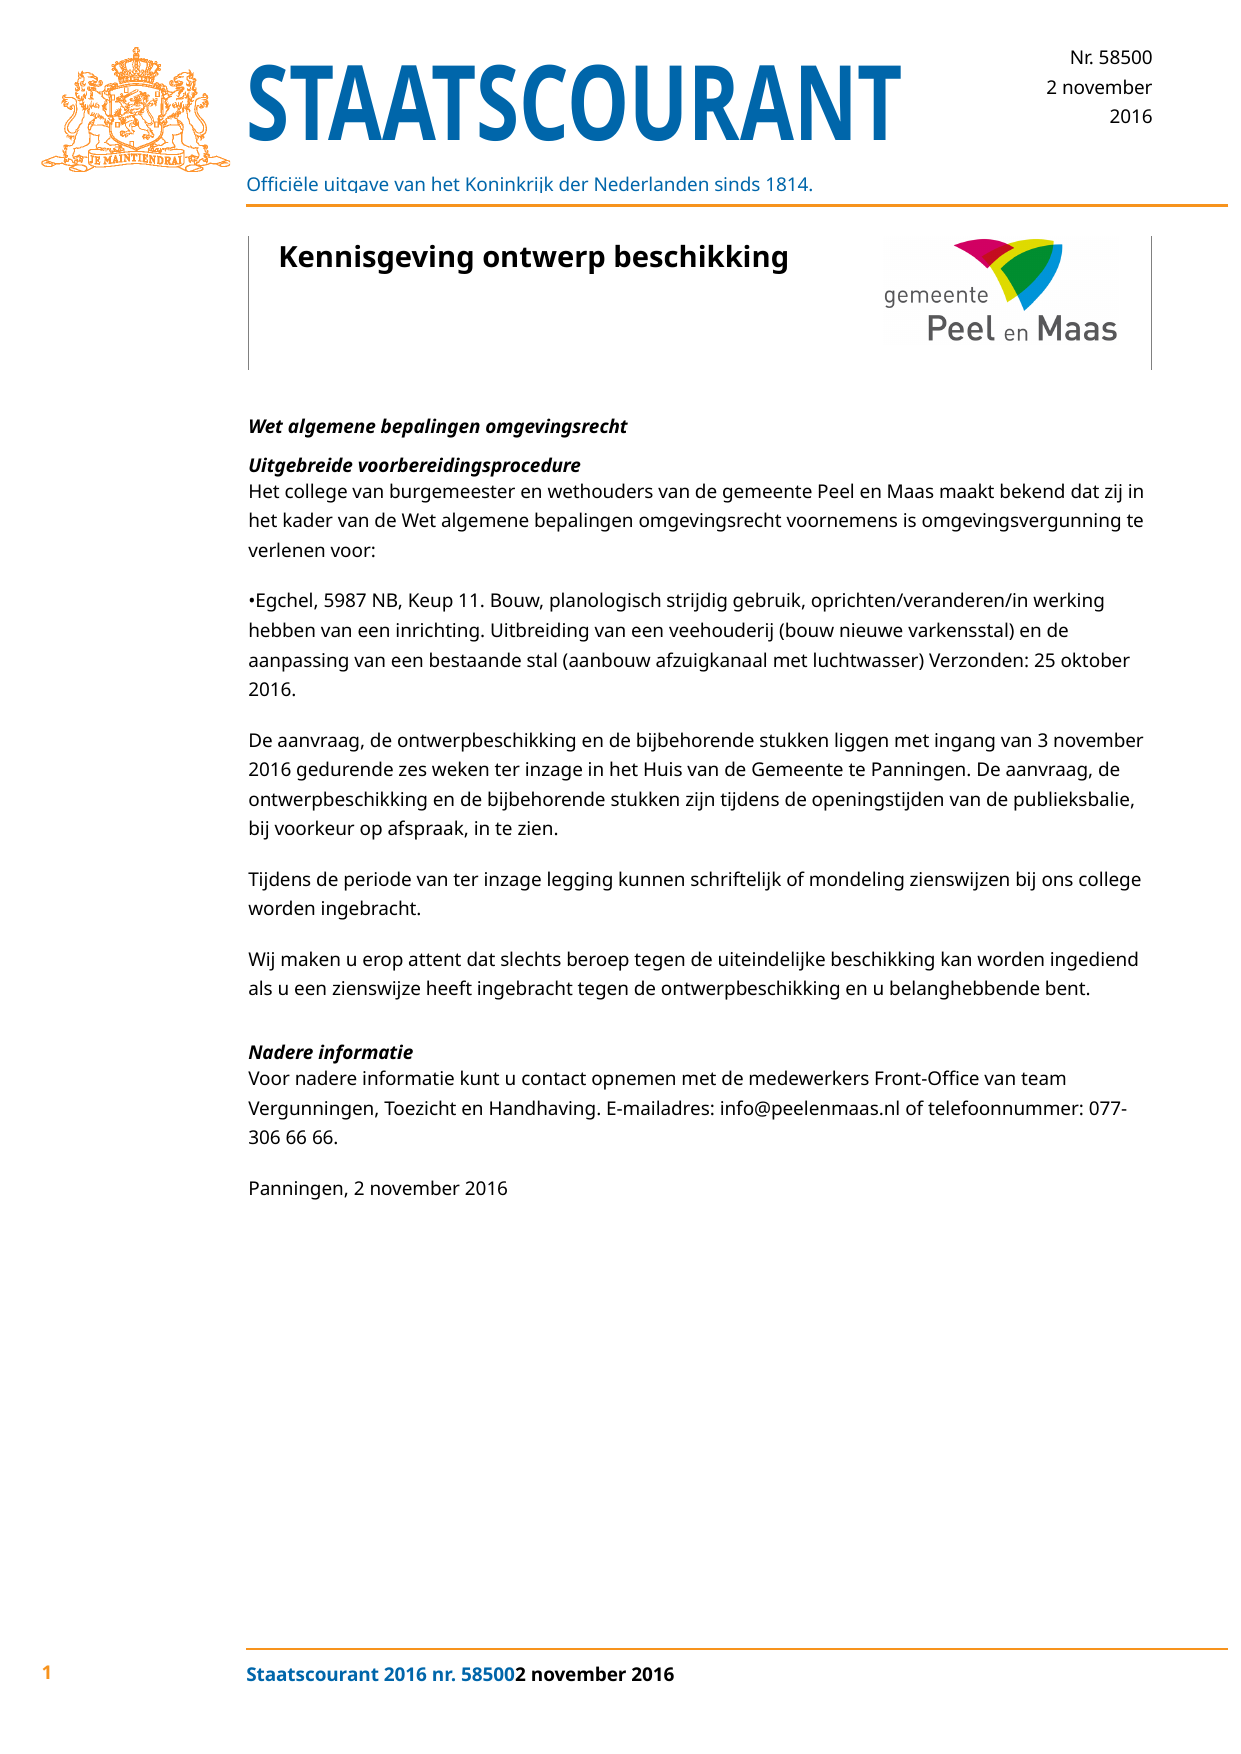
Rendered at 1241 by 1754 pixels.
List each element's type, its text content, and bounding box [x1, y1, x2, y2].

text Panningen, 2 november 2016 [248, 1175, 1152, 1201]
picture [41, 47, 231, 172]
text De aanvraag, de ontwerpbeschikking en de bijbehorende stukken liggen met ingang van 3 november 2016 gedurende zes weken ter inzage in het Huis van de Gemeente te Panningen. De aanvraag, de ontwerpbeschikking en de bijbehorende stukken zijn tijdens de openingstijden van de publieksbalie, bij voorkeur op afspraak, in te zien. [248, 727, 1152, 841]
text Voor nadere informatie kunt u contact opnemen met de medewerkers Front-Office van team Vergunningen, Toezicht en Handhaving. E-mailadres: info@peelenmaas.nl of telefoonnummer: 077- 306 66 66. [248, 1065, 1152, 1150]
text Uitgebreide voorbereidingsprocedure [248, 452, 1152, 478]
text Nadere informatie [248, 1039, 1152, 1065]
text Wet algemene bepalingen omgevingsrecht [248, 413, 1152, 439]
text Tijdens de periode van ter inzage legging kunnen schriftelijk of mondeling zienswijzen bij ons college worden ingebracht. [248, 866, 1152, 921]
table_header [850, 236, 1151, 370]
text Wij maken u erop attent dat slechts beroep tegen de uiteindelijke beschikking kan worden ingediend als u een zienswijze heeft ingebracht tegen de ontwerpbeschikking en u belanghebbende bent. [248, 946, 1152, 1001]
text Het college van burgemeester en wethouders van de gemeente Peel en Maas maakt bekend dat zij in het kader van de Wet algemene bepalingen omgevingsrecht voornemens is omgevingsvergunning te verlenen voor: [248, 478, 1152, 563]
text •Egchel, 5987 NB, Keup 11. Bouw, planologisch strijdig gebruik, oprichten/veranderen/in werking hebben van een inrichting. Uitbreiding van een veehouderij (bouw nieuwe varkensstal) en de aanpassing van een bestaande stal (aanbouw afzuigkanaal met luchtwasser) Verzonden: 25 oktober 2016. [248, 588, 1152, 702]
table_header Kennisgeving ontwerp beschikking [249, 236, 850, 370]
picture [882, 236, 1119, 345]
